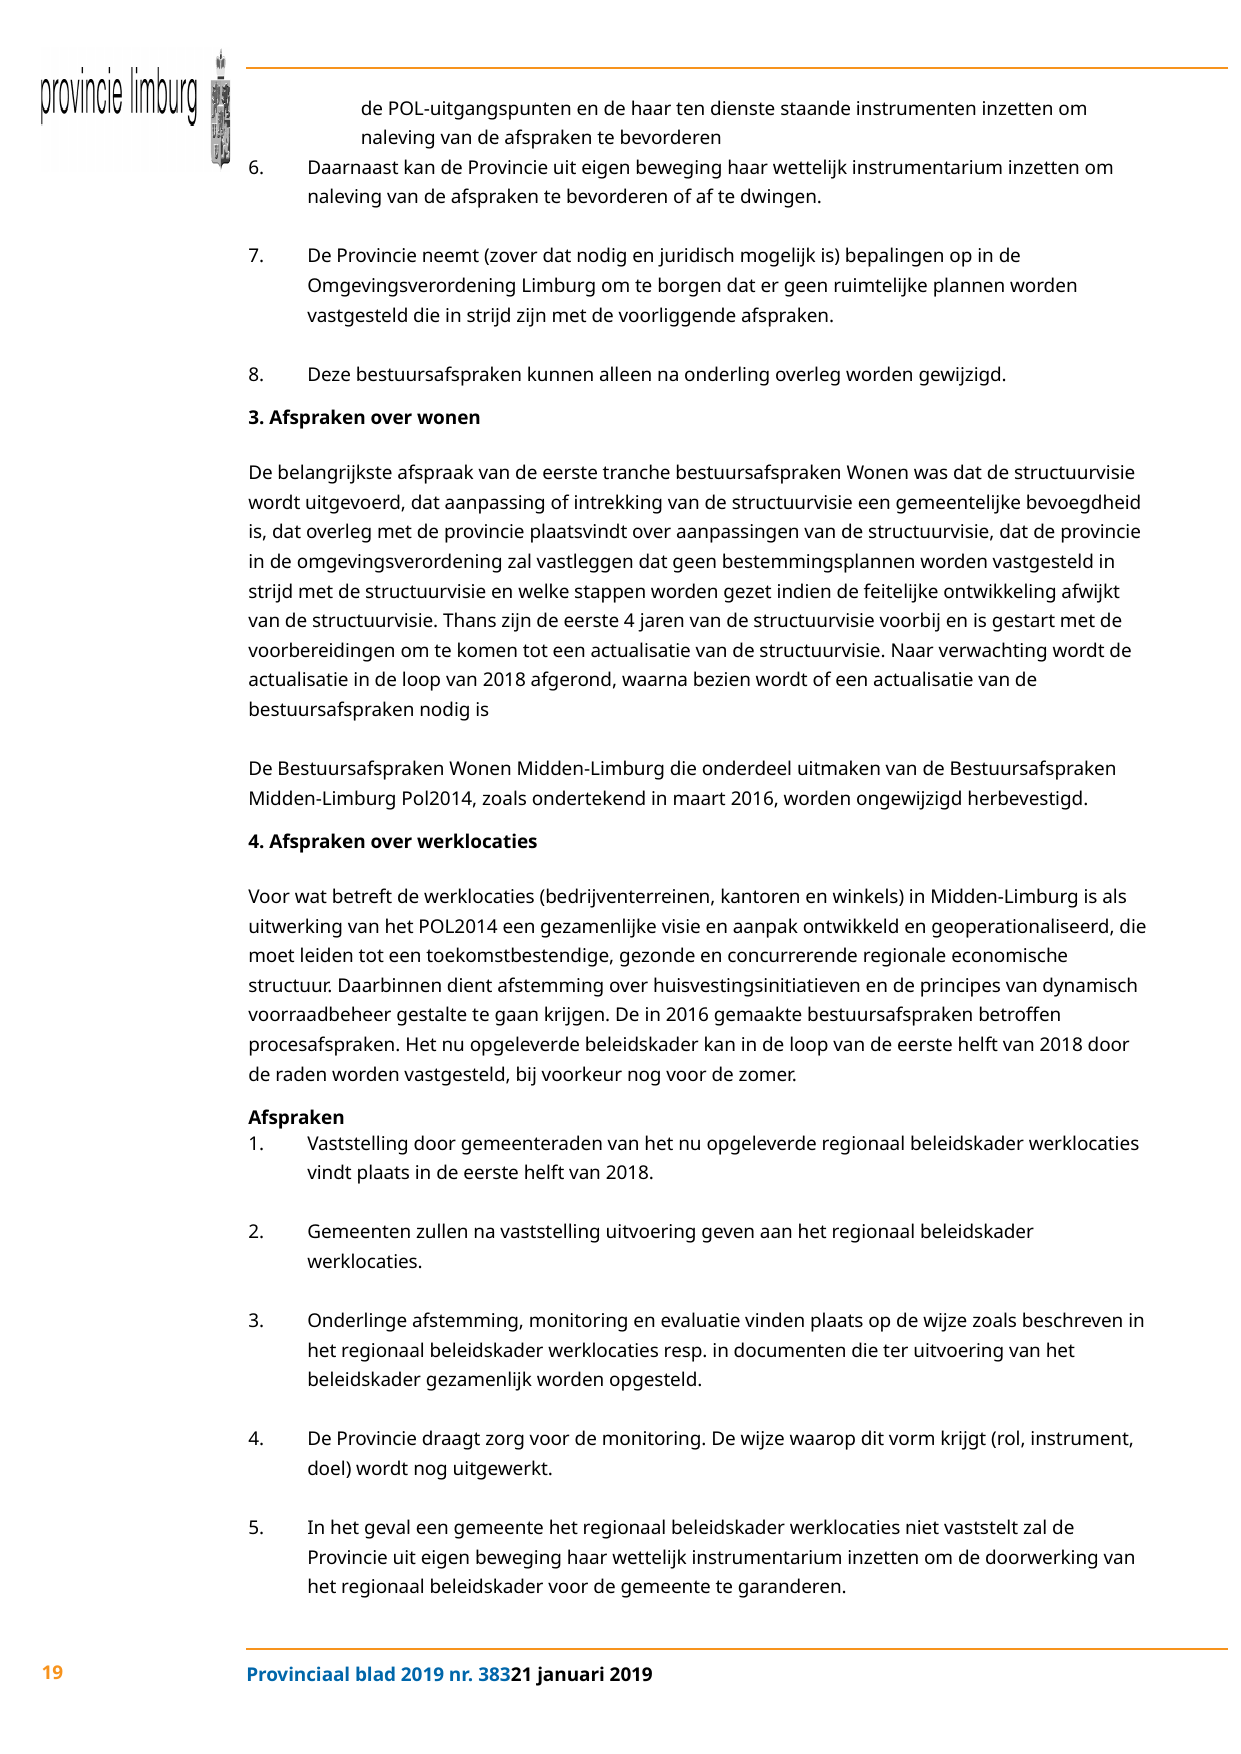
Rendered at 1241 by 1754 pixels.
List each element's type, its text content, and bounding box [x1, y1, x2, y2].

list Deze bestuursafspraken kunnen alleen na onderling overleg worden gewijzigd. [248, 361, 1152, 387]
list Vaststelling door gemeenteraden van het nu opgeleverde regionaal beleidskader werklocaties vindt plaats in de eerste helft van 2018. [248, 1130, 1152, 1185]
list In het geval een gemeente het regionaal beleidskader werklocaties niet vaststelt zal de Provincie uit eigen beweging haar wettelijk instrumentarium inzetten om de doorwerking van het regionaal beleidskader voor de gemeente te garanderen. [248, 1514, 1152, 1599]
text 3. Afspraken over wonen [248, 404, 1152, 430]
list De Provincie neemt (zover dat nodig en juridisch mogelijk is) bepalingen op in de Omgevingsverordening Limburg om te borgen dat er geen ruimtelijke plannen worden vastgesteld die in strijd zijn met de voorliggende afspraken. [248, 243, 1152, 328]
list Gemeenten zullen na vaststelling uitvoering geven aan het regionaal beleidskader werklocaties. [248, 1218, 1152, 1274]
text De belangrijkste afspraak van de eerste tranche bestuursafspraken Wonen was dat de structuurvisie wordt uitgevoerd, dat aanpassing of intrekking van de structuurvisie een gemeentelijke bevoegdheid is, dat overleg met de provincie plaatsvindt over aanpassingen van de structuurvisie, dat de provincie in de omgevingsverordening zal vastleggen dat geen bestemmingsplannen worden vastgesteld in strijd met de structuurvisie en welke stappen worden gezet indien de feitelijke ontwikkeling afwijkt van de structuurvisie. Thans zijn de eerste 4 jaren van de structuurvisie voorbij en is gestart met de voorbereidingen om te komen tot een actualisatie van de structuurvisie. Naar verwachting wordt de actualisatie in de loop van 2018 afgerond, waarna bezien wordt of een actualisatie van de bestuursafspraken nodig is [248, 459, 1152, 722]
text De Bestuursafspraken Wonen Midden-Limburg die onderdeel uitmaken van de Bestuursafspraken Midden-Limburg Pol2014, zoals ondertekend in maart 2016, worden ongewijzigd herbevestigd. [248, 755, 1152, 811]
text Voor wat betreft de werklocaties (bedrijventerreinen, kantoren en winkels) in Midden-Limburg is als uitwerking van het POL2014 een gezamenlijke visie en aanpak ontwikkeld en geoperationaliseerd, die moet leiden tot een toekomstbestendige, gezonde en concurrerende regionale economische structuur. Daarbinnen dient afstemming over huisvestingsinitiatieven en de principes van dynamisch voorraadbeheer gestalte te gaan krijgen. De in 2016 gemaakte bestuursafspraken betroffen procesafspraken. Het nu opgeleverde beleidskader kan in de loop van de eerste helft van 2018 door de raden worden vastgesteld, bij voorkeur nog voor de zomer. [248, 883, 1152, 1087]
picture [41, 47, 231, 172]
list de POL-uitgangspunten en de haar ten dienste staande instrumenten inzetten om naleving van de afspraken te bevorderen [323, 95, 1152, 150]
list De Provincie draagt zorg voor de monitoring. De wijze waarop dit vorm krijgt (rol, instrument, doel) wordt nog uitgewerkt. [248, 1426, 1152, 1481]
list Onderlinge afstemming, monitoring en evaluatie vinden plaats op de wijze zoals beschreven in het regionaal beleidskader werklocaties resp. in documenten die ter uitvoering van het beleidskader gezamenlijk worden opgesteld. [248, 1307, 1152, 1392]
list Daarnaast kan de Provincie uit eigen beweging haar wettelijk instrumentarium inzetten om naleving van de afspraken te bevorderen of af te dwingen. [248, 154, 1152, 209]
text 4. Afspraken over werklocaties [248, 828, 1152, 854]
text Afspraken [248, 1104, 1152, 1130]
